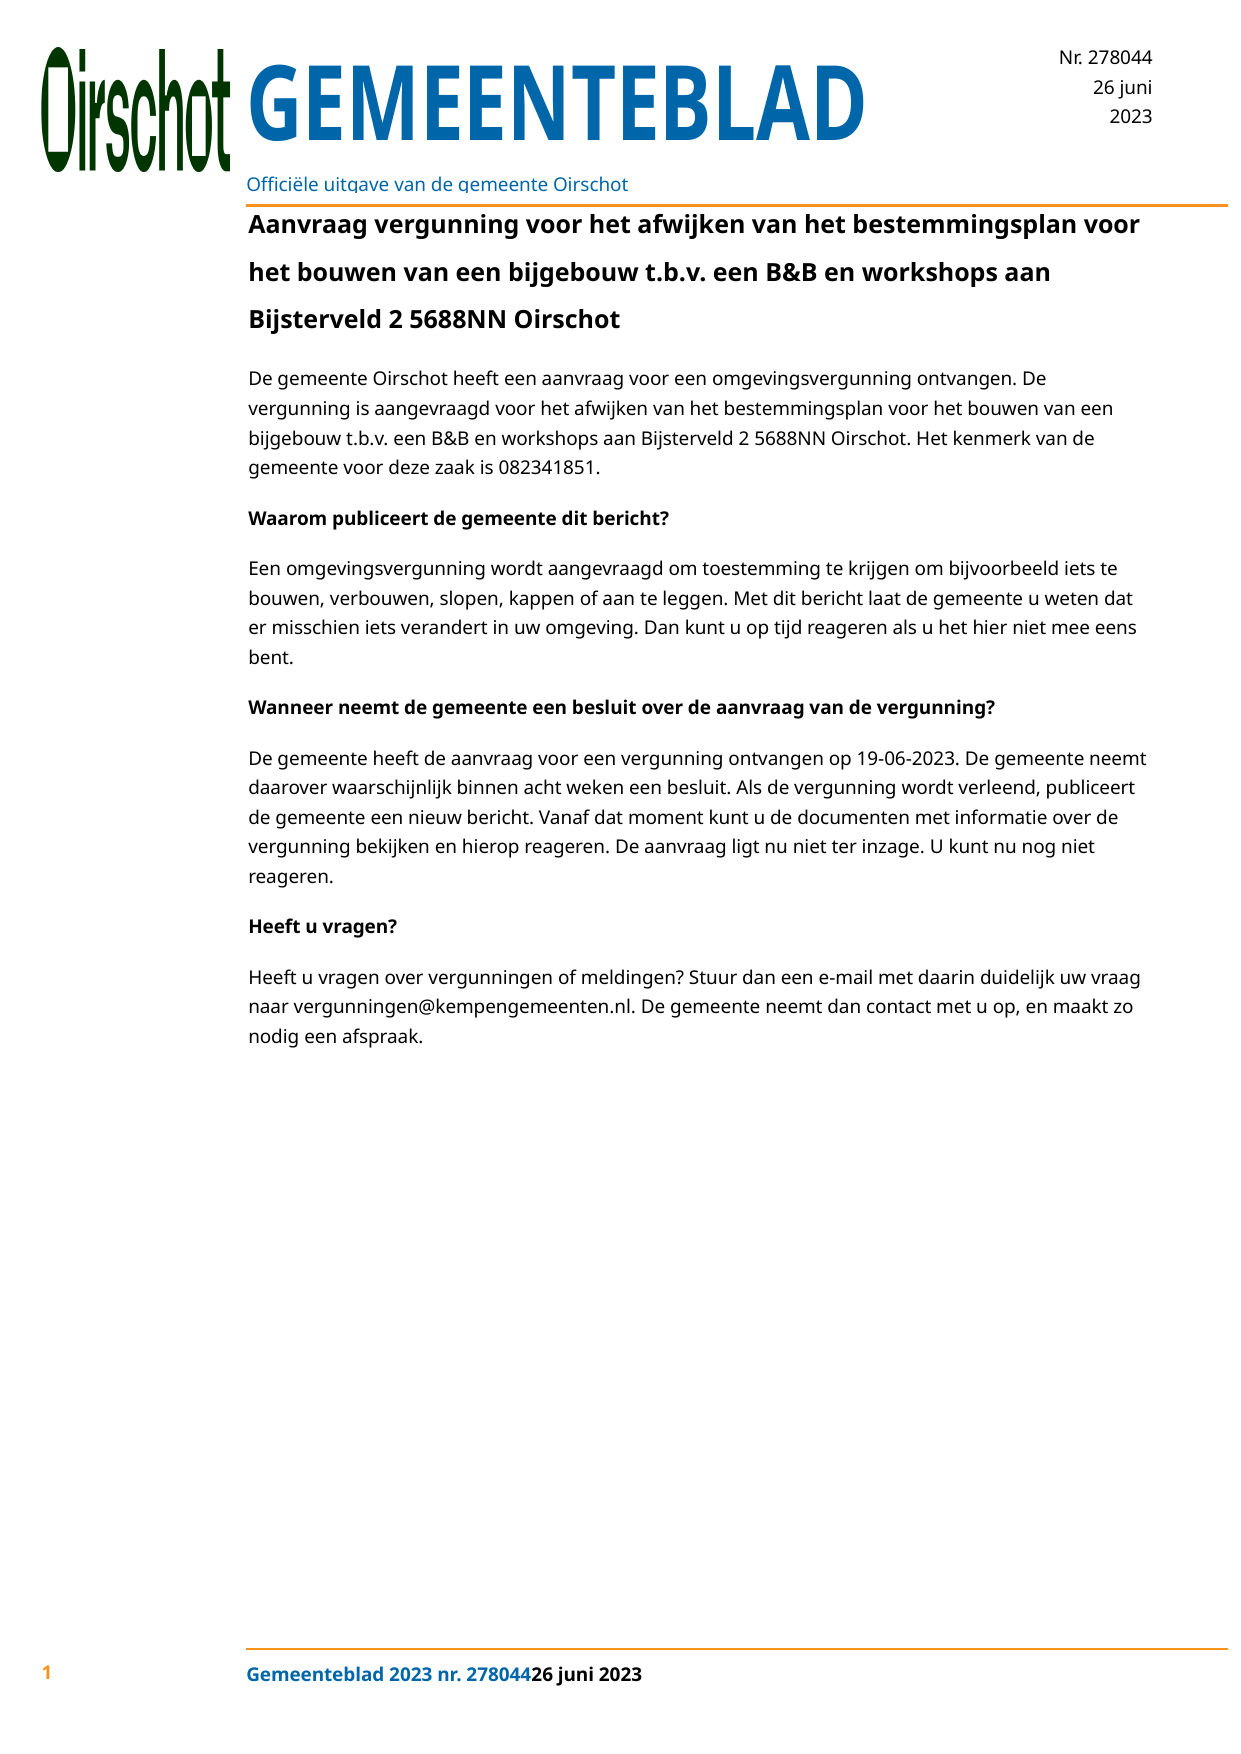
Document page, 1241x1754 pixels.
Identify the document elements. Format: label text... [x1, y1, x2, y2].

text Wanneer neemt de gemeente een besluit over de aanvraag van de vergunning? [248, 694, 1152, 720]
text Heeft u vragen? [248, 913, 1152, 939]
text De gemeente heeft de aanvraag voor een vergunning ontvangen op 19-06-2023. De gemeente neemt daarover waarschijnlijk binnen acht weken een besluit. Als de vergunning wordt verleend, publiceert de gemeente een nieuw bericht. Vanaf dat moment kunt u de documenten met informatie over de vergunning bekijken en hierop reageren. De aanvraag ligt nu niet ter inzage. U kunt nu nog niet reageren. [248, 745, 1152, 889]
text Aanvraag vergunning voor het afwijken van het bestemmingsplan voor het bouwen van een bijgebouw t.b.v. een B&B en workshops aan Bijsterveld 2 5688NN Oirschot [248, 207, 1152, 336]
picture [41, 47, 231, 172]
text De gemeente Oirschot heeft een aanvraag voor een omgevingsvergunning ontvangen. De vergunning is aangevraagd voor het afwijken van het bestemmingsplan voor het bouwen van een bijgebouw t.b.v. een B&B en workshops aan Bijsterveld 2 5688NN Oirschot. Het kenmerk van de gemeente voor deze zaak is 082341851. [248, 366, 1152, 480]
text Waarom publiceert de gemeente dit bericht? [248, 505, 1152, 530]
text Heeft u vragen over vergunningen of meldingen? Stuur dan een e-mail met daarin duidelijk uw vraag naar vergunningen@kempengemeenten.nl. De gemeente neemt dan contact met u op, en maakt zo nodig een afspraak. [248, 964, 1152, 1049]
text Een omgevingsvergunning wordt aangevraagd om toestemming te krijgen om bijvoorbeeld iets te bouwen, verbouwen, slopen, kappen of aan te leggen. Met dit bericht laat de gemeente u weten dat er misschien iets verandert in uw omgeving. Dan kunt u op tijd reageren als u het hier niet mee eens bent. [248, 555, 1152, 669]
